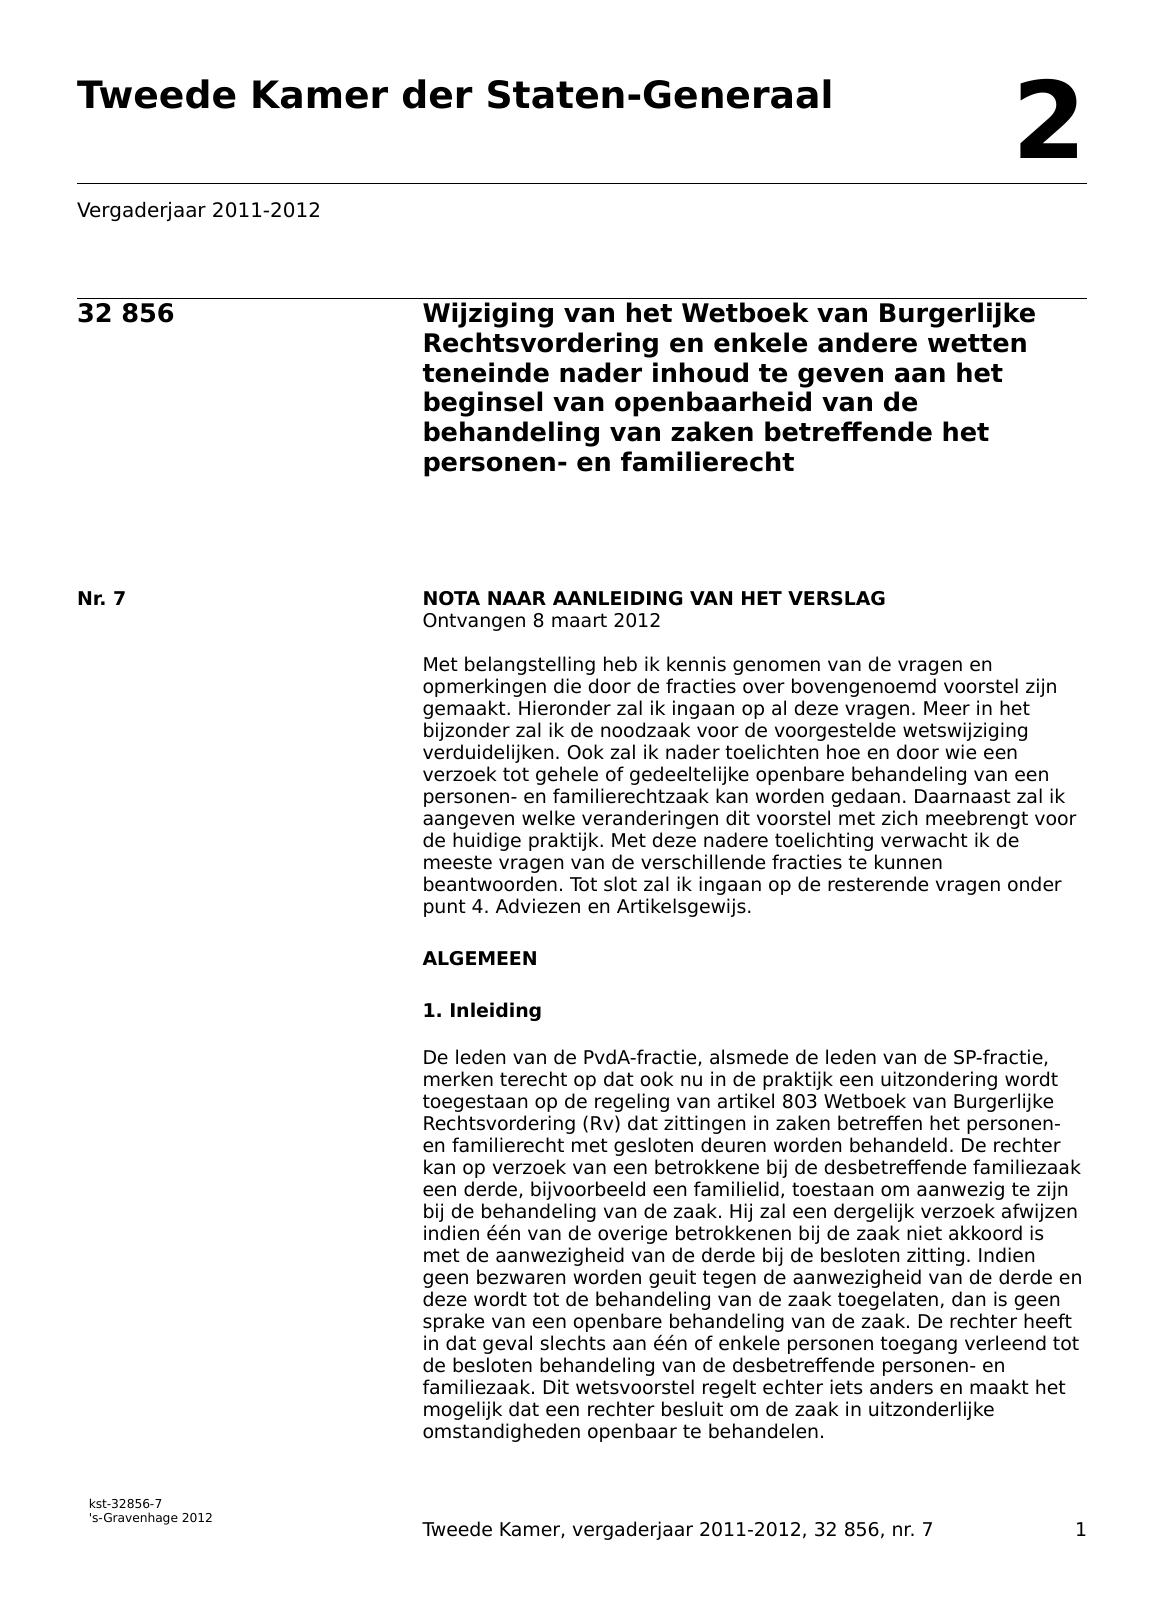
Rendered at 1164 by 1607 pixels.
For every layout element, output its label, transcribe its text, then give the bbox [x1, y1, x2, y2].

table_cell Vergaderjaar 2011-2012 [77, 184, 1087, 298]
text kst-32856-7 [88, 1497, 323, 1511]
text De leden van de PvdA-fractie, alsmede de leden van de SP-fractie, merken terecht op dat ook nu in de praktijk een uitzondering wordt toegestaan op de regeling van artikel 803 Wetboek van Burgerlijke Rechtsvordering (Rv) dat zittingen in zaken betreffen het personen- en familierecht met gesloten deuren worden behandeld. De rechter kan op verzoek van een betrokkene bij de desbetreffende familiezaak een derde, bijvoorbeeld een familielid, toestaan om aanwezig te zijn bij de behandeling van de zaak. Hij zal een dergelijk verzoek afwijzen indien één van de overige betrokkenen bij de zaak niet akkoord is met de aanwezigheid van de derde bij de besloten zitting. Indien geen bezwaren worden geuit tegen de aanwezigheid van de derde en deze wordt tot de behandeling van de zaak toegelaten, dan is geen sprake van een openbare behandeling van de zaak. De rechter heeft in dat geval slechts aan één of enkele personen toegang verleend tot de besloten behandeling van de desbetreffende personen- en familiezaak. Dit wetsvoorstel regelt echter iets anders en maakt het mogelijk dat een rechter besluit om de zaak in uitzonderlijke omstandigheden openbaar te behandelen. [422, 1047, 1087, 1443]
subtitle ALGEMEEN [422, 948, 1087, 970]
text Ontvangen 8 maart 2012 [422, 610, 1087, 632]
table_header 2 [886, 59, 1087, 183]
text Met belangstelling heb ik kennis genomen van de vragen en opmerkingen die door de fracties over bovengenoemd voorstel zijn gemaakt. Hieronder zal ik ingaan op al deze vragen. Meer in het bijzonder zal ik de noodzaak voor de voorgestelde wetswijziging verduidelijken. Ook zal ik nader toelichten hoe en door wie een verzoek tot gehele of gedeeltelijke openbare behandeling van een personen- en familierechtzaak kan worden gedaan. Daarnaast zal ik aangeven welke veranderingen dit voorstel met zich meebrengt voor de huidige praktijk. Met deze nadere toelichting verwacht ik de meeste vragen van de verschillende fracties te kunnen beantwoorden. Tot slot zal ik ingaan op de resterende vragen onder punt 4. Adviezen en Artikelsgewijs. [422, 654, 1087, 918]
text 's-Gravenhage 2012 [88, 1511, 323, 1525]
subtitle Nr. 7 NOTA NAAR AANLEIDING VAN HET VERSLAG [77, 588, 1087, 610]
subtitle 1. Inleiding [422, 1000, 1087, 1022]
subtitle 32 856 Wijziging van het Wetboek van Burgerlijke Rechtsvordering en enkele andere wetten teneinde nader inhoud te geven aan het beginsel van openbaarheid van de behandeling van zaken betreffende het personen- en familierecht [77, 299, 1087, 477]
table_header Tweede Kamer der Staten-Generaal [77, 59, 886, 183]
